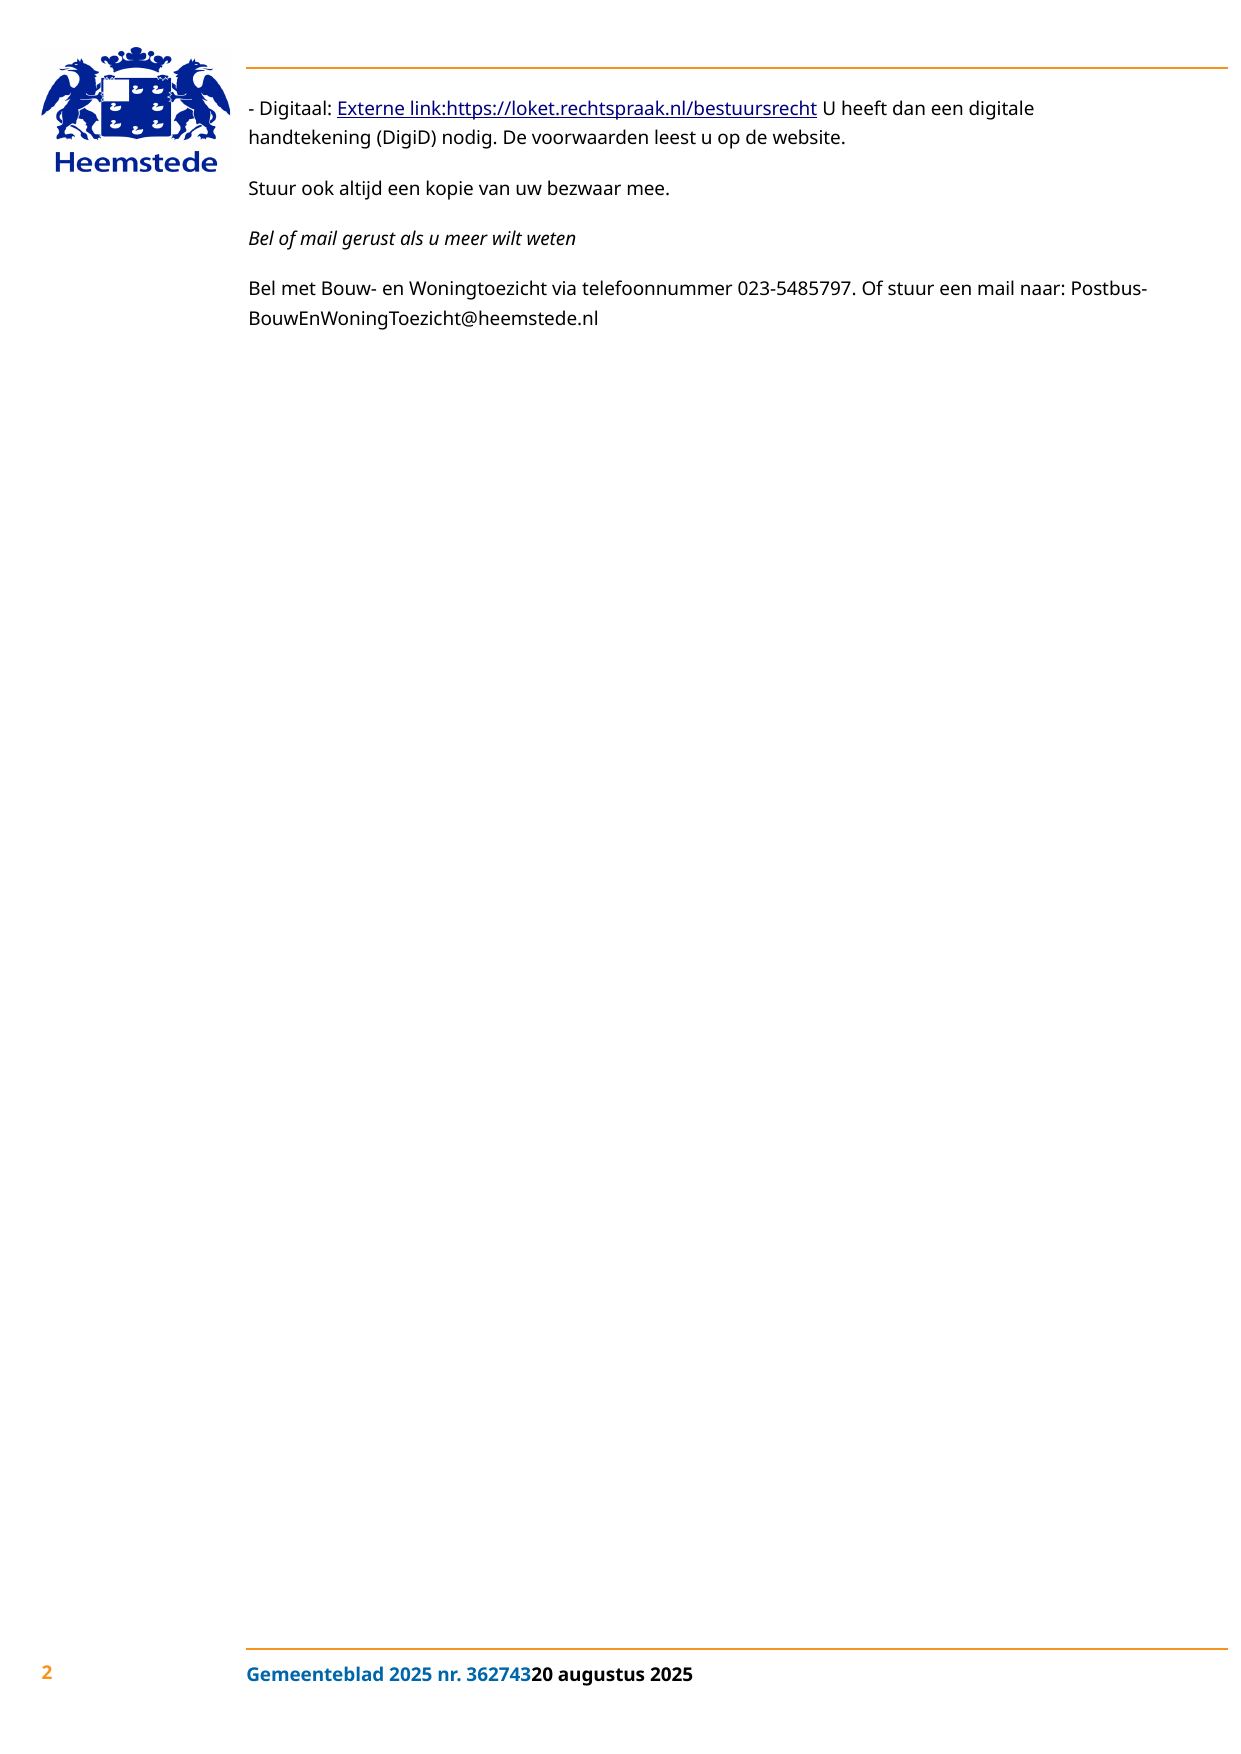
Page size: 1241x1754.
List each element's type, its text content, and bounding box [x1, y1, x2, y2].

text - Digitaal: Externe link:https://loket.rechtspraak.nl/bestuursrecht U heeft dan een digitale handtekening (DigiD) nodig. De voorwaarden leest u op de website. [248, 95, 1152, 150]
picture [41, 47, 231, 172]
text Bel met Bouw- en Woningtoezicht via telefoonnummer 023-5485797. Of stuur een mail naar: Postbus-BouwEnWoningToezicht@heemstede.nl [248, 276, 1152, 331]
text Stuur ook altijd een kopie van uw bezwaar mee. [248, 175, 1152, 201]
text Bel of mail gerust als u meer wilt weten [248, 225, 1152, 251]
